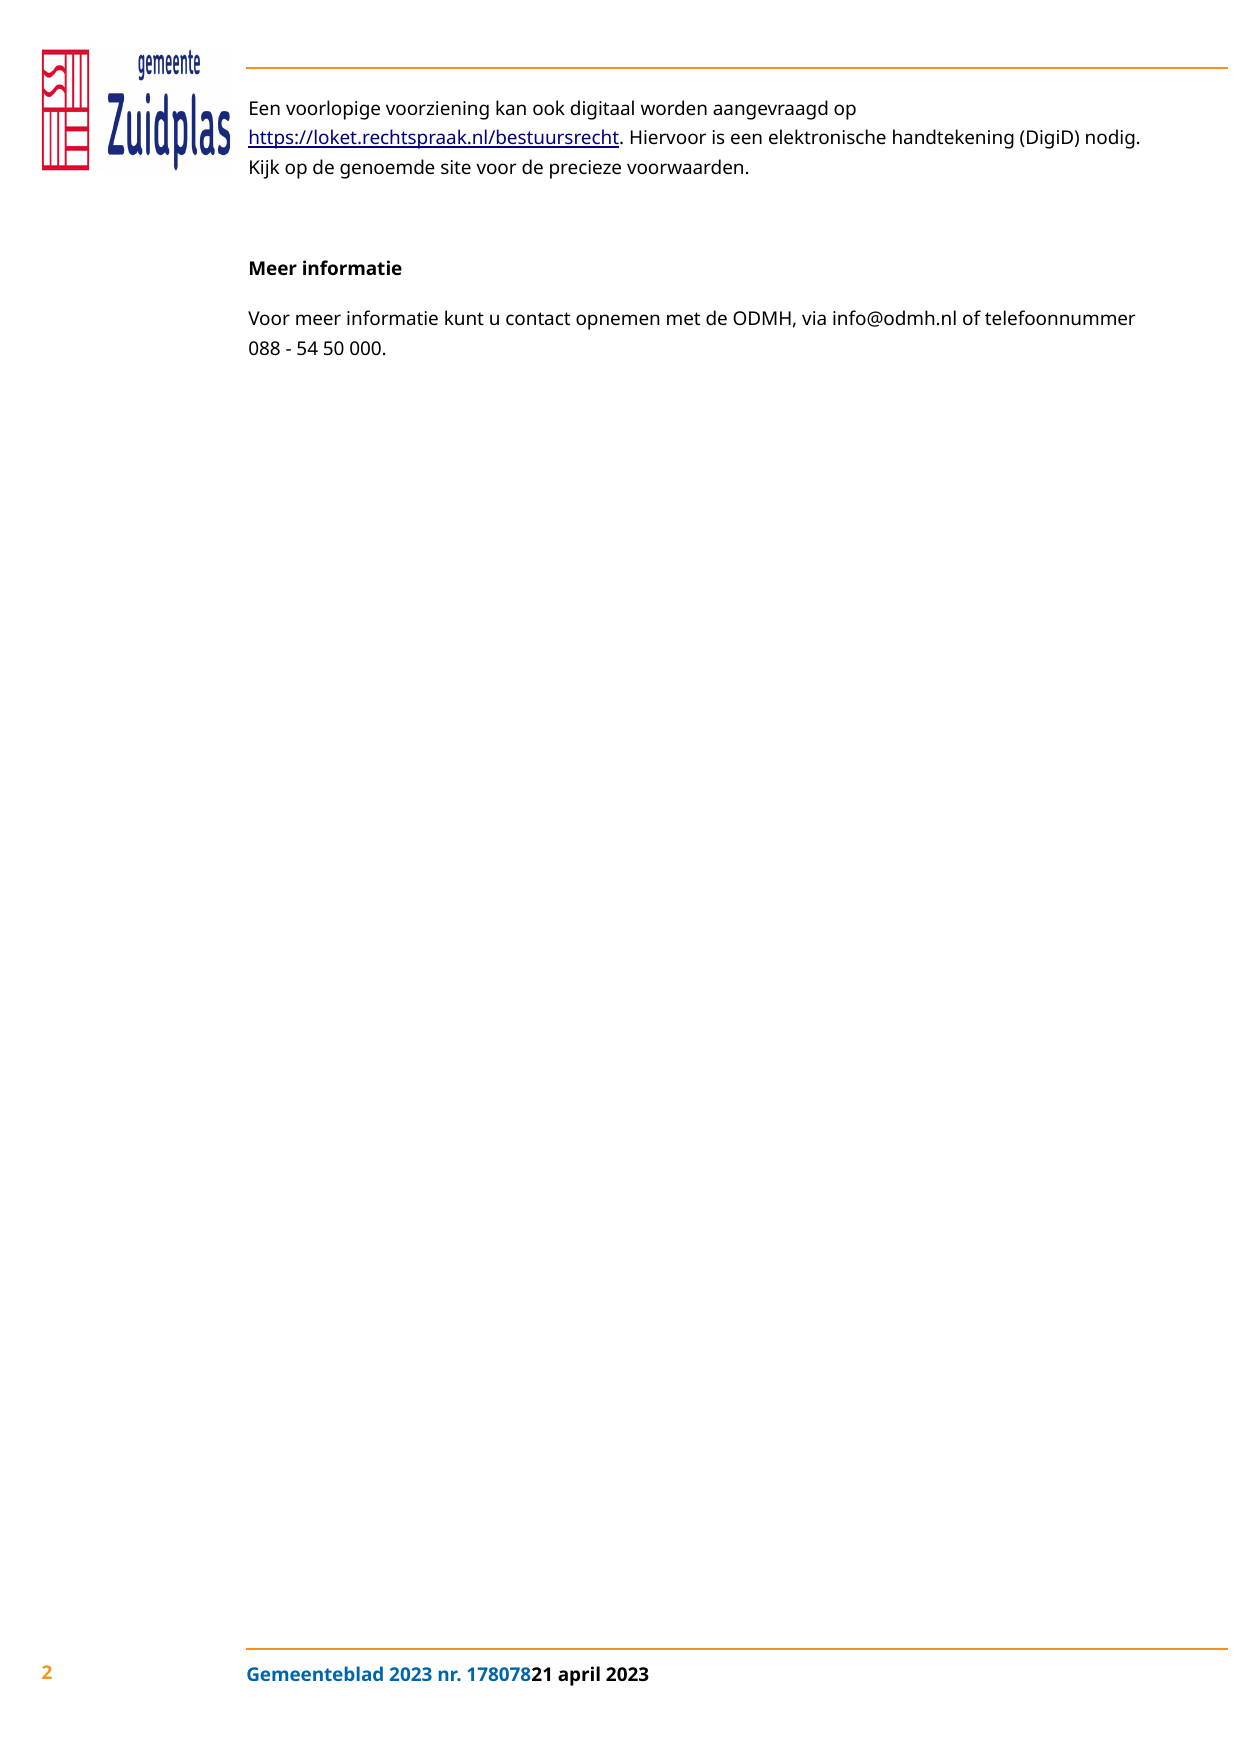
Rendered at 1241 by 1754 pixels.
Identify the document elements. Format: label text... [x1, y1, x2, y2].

text Meer informatie [248, 255, 1152, 281]
text Voor meer informatie kunt u contact opnemen met de ODMH, via info@odmh.nl of telefoonnummer 088 - 54 50 000. [248, 305, 1152, 361]
text Een voorlopige voorziening kan ook digitaal worden aangevraagd op https://loket.rechtspraak.nl/bestuursrecht. Hiervoor is een elektronische handtekening (DigiD) nodig. Kijk op de genoemde site voor de precieze voorwaarden. [248, 95, 1152, 180]
picture [41, 47, 231, 172]
